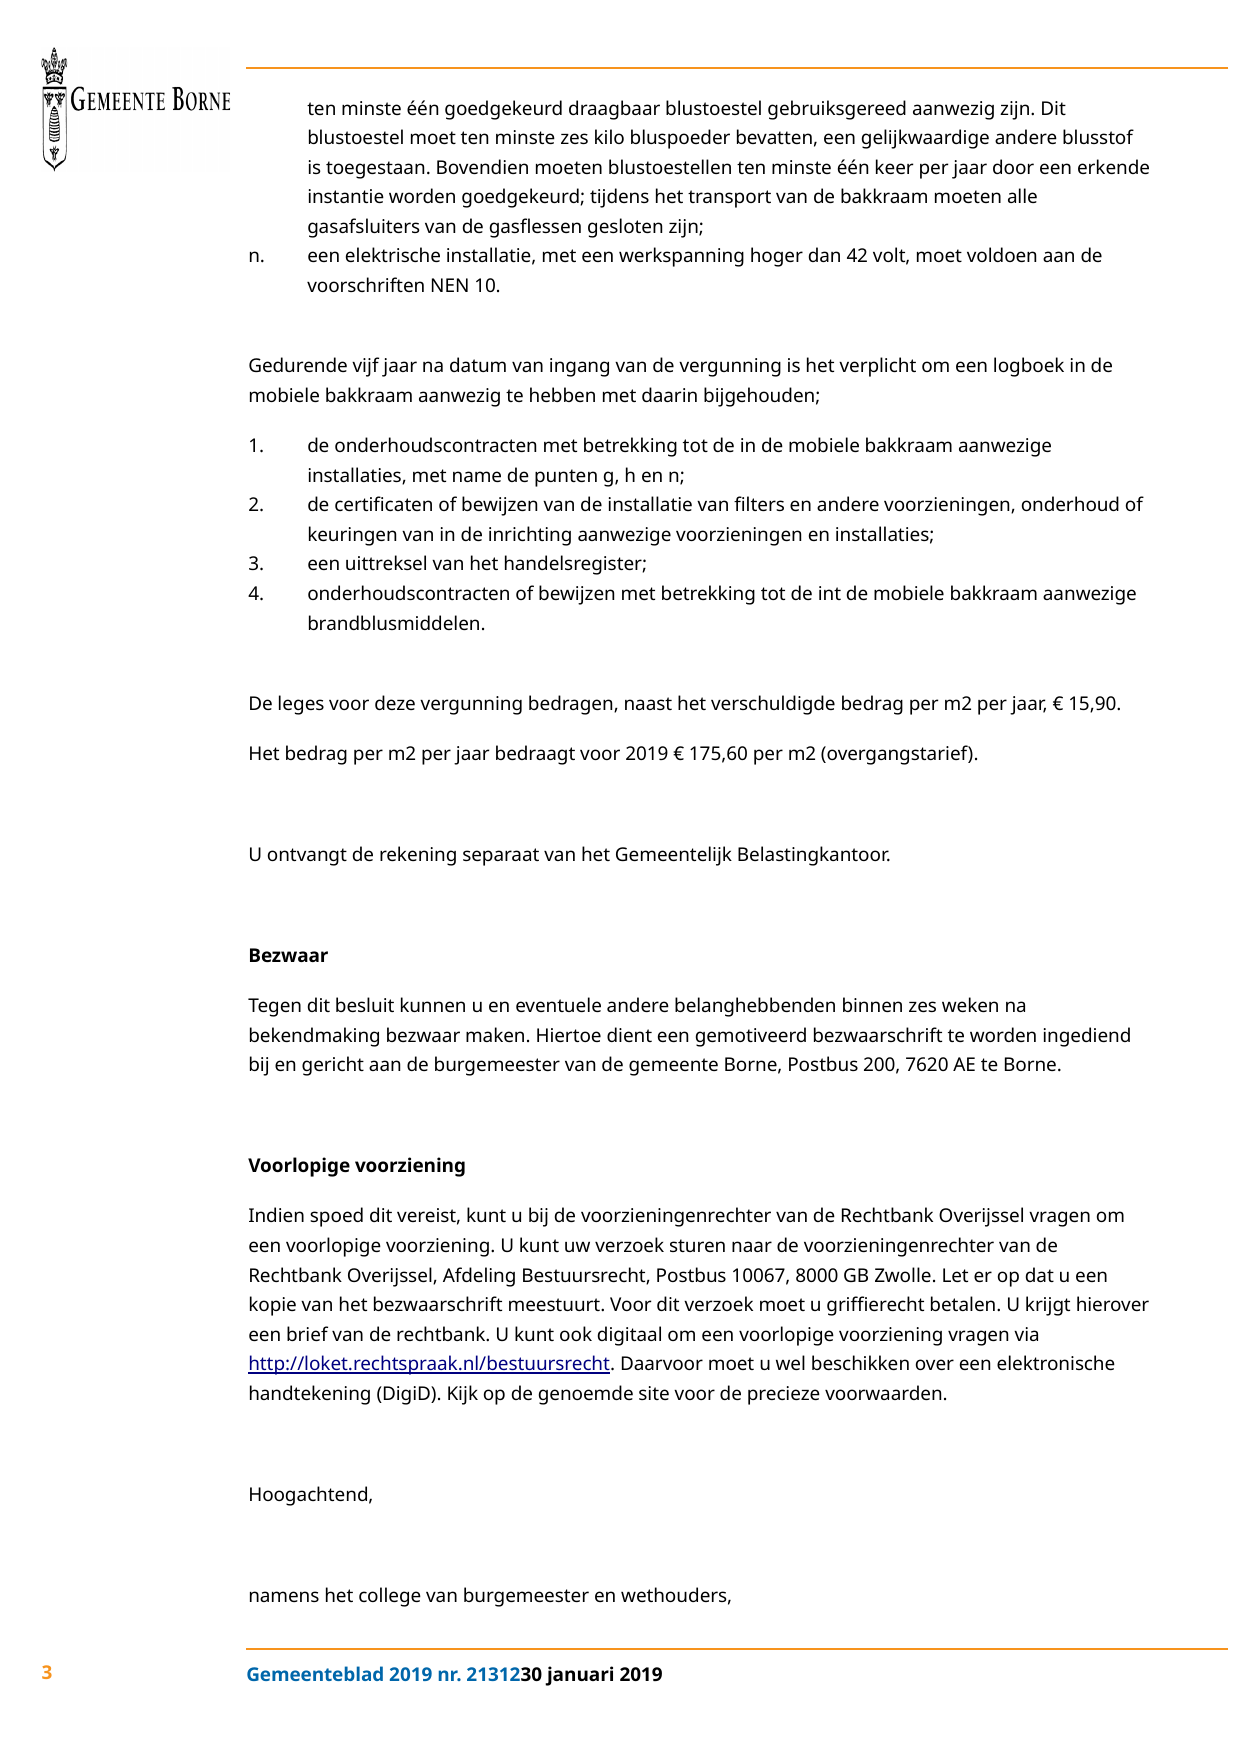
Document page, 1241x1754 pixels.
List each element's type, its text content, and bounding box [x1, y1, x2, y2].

list een uittreksel van het handelsregister; [248, 551, 1152, 576]
text Hoogachtend, [248, 1481, 1152, 1507]
text Tegen dit besluit kunnen u en eventuele andere belanghebbenden binnen zes weken na bekendmaking bezwaar maken. Hiertoe dient een gemotiveerd bezwaarschrift te worden ingediend bij en gericht aan de burgemeester van de gemeente Borne, Postbus 200, 7620 AE te Borne. [248, 992, 1152, 1077]
text namens het college van burgemeester en wethouders, [248, 1582, 1152, 1608]
text Voorlopige voorziening [248, 1152, 1152, 1178]
list een elektrische installatie, met een werkspanning hoger dan 42 volt, moet voldoen aan de voorschriften NEN 10. [248, 243, 1152, 298]
list onderhoudscontracten of bewijzen met betrekking tot de int de mobiele bakkraam aanwezige brandblusmiddelen. [248, 580, 1152, 636]
list ten minste één goedgekeurd draagbaar blustoestel gebruiksgereed aanwezig zijn. Dit blustoestel moet ten minste zes kilo bluspoeder bevatten, een gelijkwaardige andere blusstof is toegestaan. Bovendien moeten blustoestellen ten minste één keer per jaar door een erkende instantie worden goedgekeurd; tijdens het transport van de bakkraam moeten alle gasafsluiters van de gasflessen gesloten zijn; [248, 95, 1152, 239]
text Indien spoed dit vereist, kunt u bij de voorzieningenrechter van de Rechtbank Overijssel vragen om een voorlopige voorziening. U kunt uw verzoek sturen naar de voorzieningenrechter van de Rechtbank Overijssel, Afdeling Bestuursrecht, Postbus 10067, 8000 GB Zwolle. Let er op dat u een kopie van het bezwaarschrift meestuurt. Voor dit verzoek moet u griffierecht betalen. U krijgt hierover een brief van de rechtbank. U kunt ook digitaal om een voorlopige voorziening vragen via http://loket.rechtspraak.nl/bestuursrecht. Daarvoor moet u wel beschikken over een elektronische handtekening (DigiD). Kijk op de genoemde site voor de precieze voorwaarden. [248, 1203, 1152, 1406]
list de onderhoudscontracten met betrekking tot de in de mobiele bakkraam aanwezige installaties, met name de punten g, h en n; [248, 432, 1152, 488]
text Het bedrag per m2 per jaar bedraagt voor 2019 € 175,60 per m2 (overgangstarief). [248, 740, 1152, 766]
list de certificaten of bewijzen van de installatie van filters en andere voorzieningen, onderhoud of keuringen van in de inrichting aanwezige voorzieningen en installaties; [248, 491, 1152, 547]
picture [41, 47, 231, 172]
text U ontvangt de rekening separaat van het Gemeentelijk Belastingkantoor. [248, 841, 1152, 867]
text De leges voor deze vergunning bedragen, naast het verschuldigde bedrag per m2 per jaar, € 15,90. [248, 690, 1152, 716]
text Bezwaar [248, 942, 1152, 968]
text Gedurende vijf jaar na datum van ingang van de vergunning is het verplicht om een logboek in de mobiele bakkraam aanwezig te hebben met daarin bijgehouden; [248, 352, 1152, 408]
